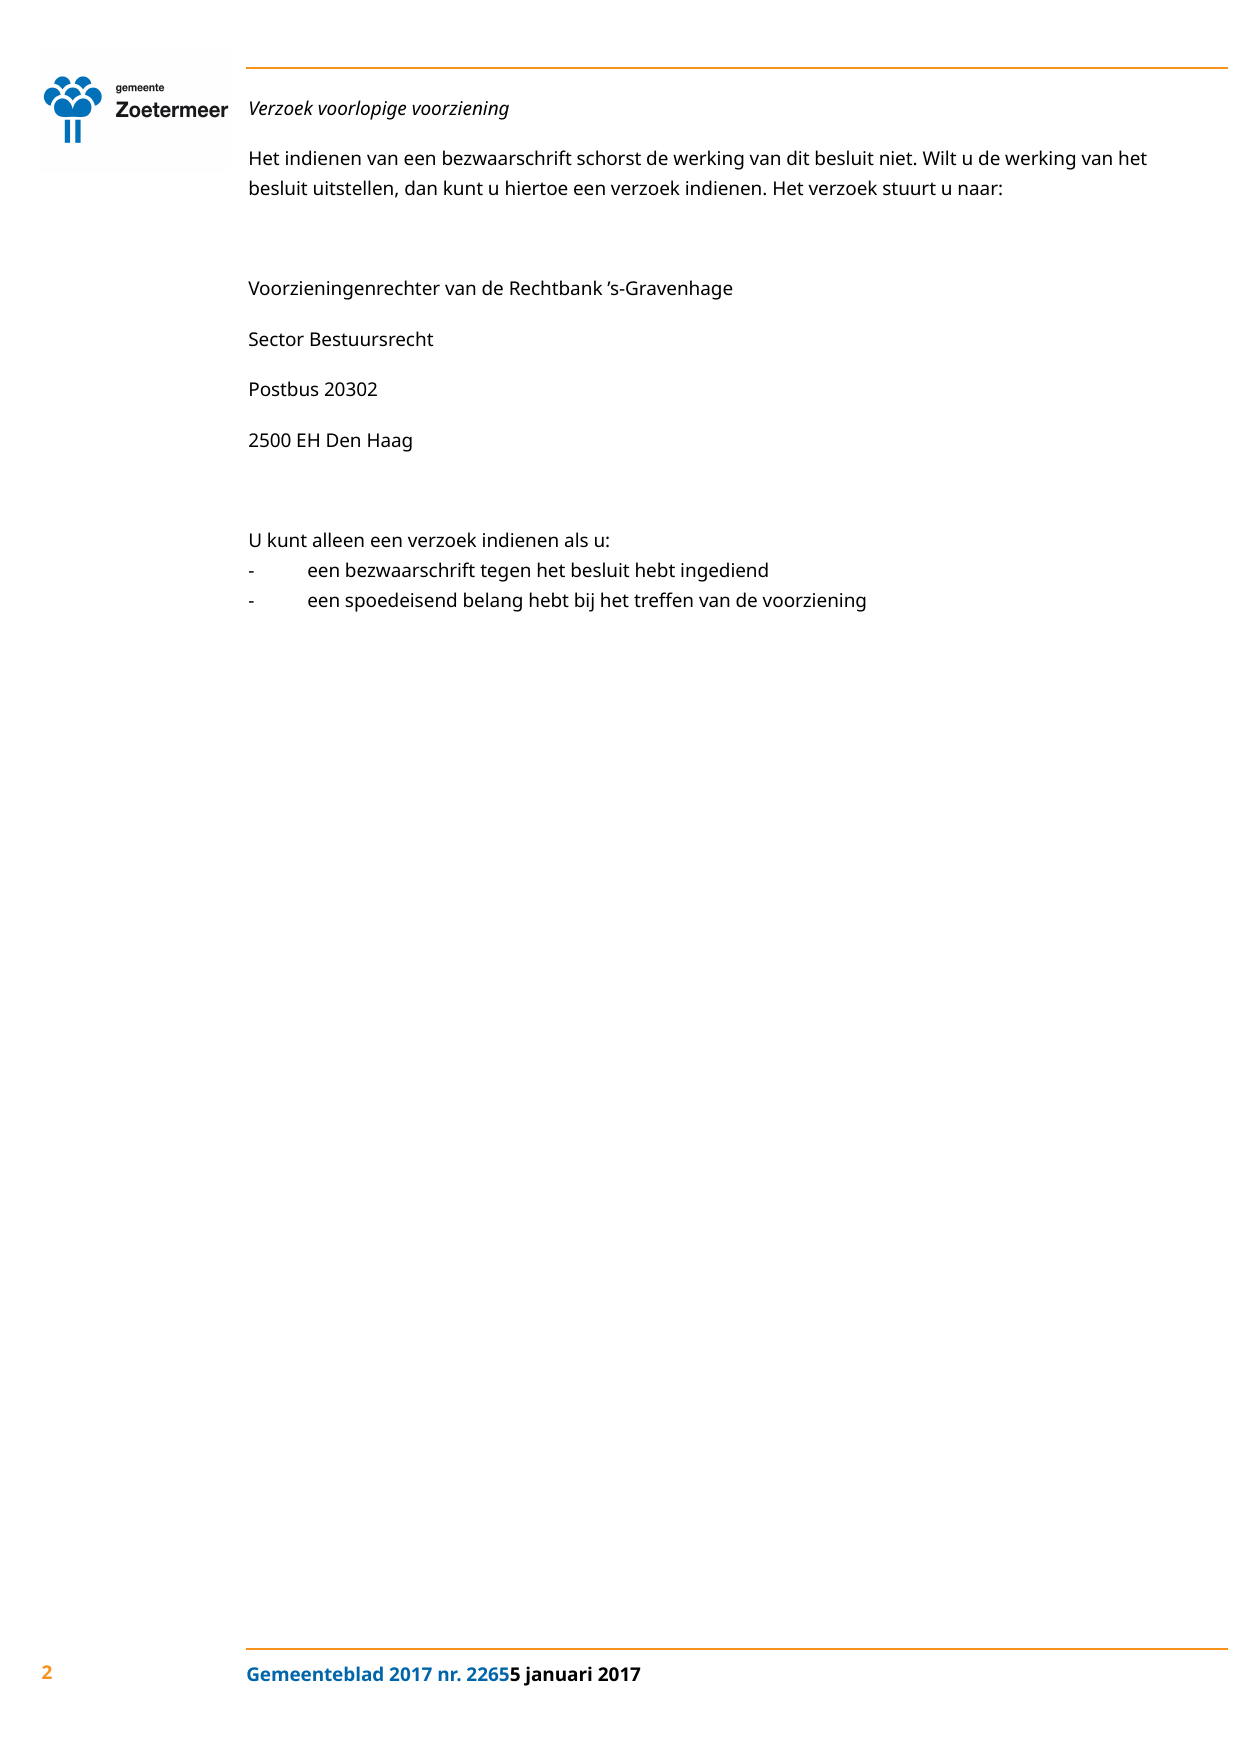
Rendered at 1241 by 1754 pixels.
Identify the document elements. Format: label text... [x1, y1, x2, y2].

picture [41, 47, 231, 172]
text Het indienen van een bezwaarschrift schorst de werking van dit besluit niet. Wilt u de werking van het besluit uitstellen, dan kunt u hiertoe een verzoek indienen. Het verzoek stuurt u naar: [248, 145, 1152, 201]
text Voorzieningenrechter van de Rechtbank ’s-Gravenhage [248, 276, 1152, 301]
text Postbus 20302 [248, 376, 1152, 402]
text Verzoek voorlopige voorziening [248, 95, 1152, 121]
text U kunt alleen een verzoek indienen als u: [248, 528, 1152, 553]
list een bezwaarschrift tegen het besluit hebt ingediend [248, 557, 1152, 583]
text Sector Bestuursrecht [248, 326, 1152, 352]
list een spoedeisend belang hebt bij het treffen van de voorziening [248, 587, 1152, 613]
text 2500 EH Den Haag [248, 427, 1152, 453]
